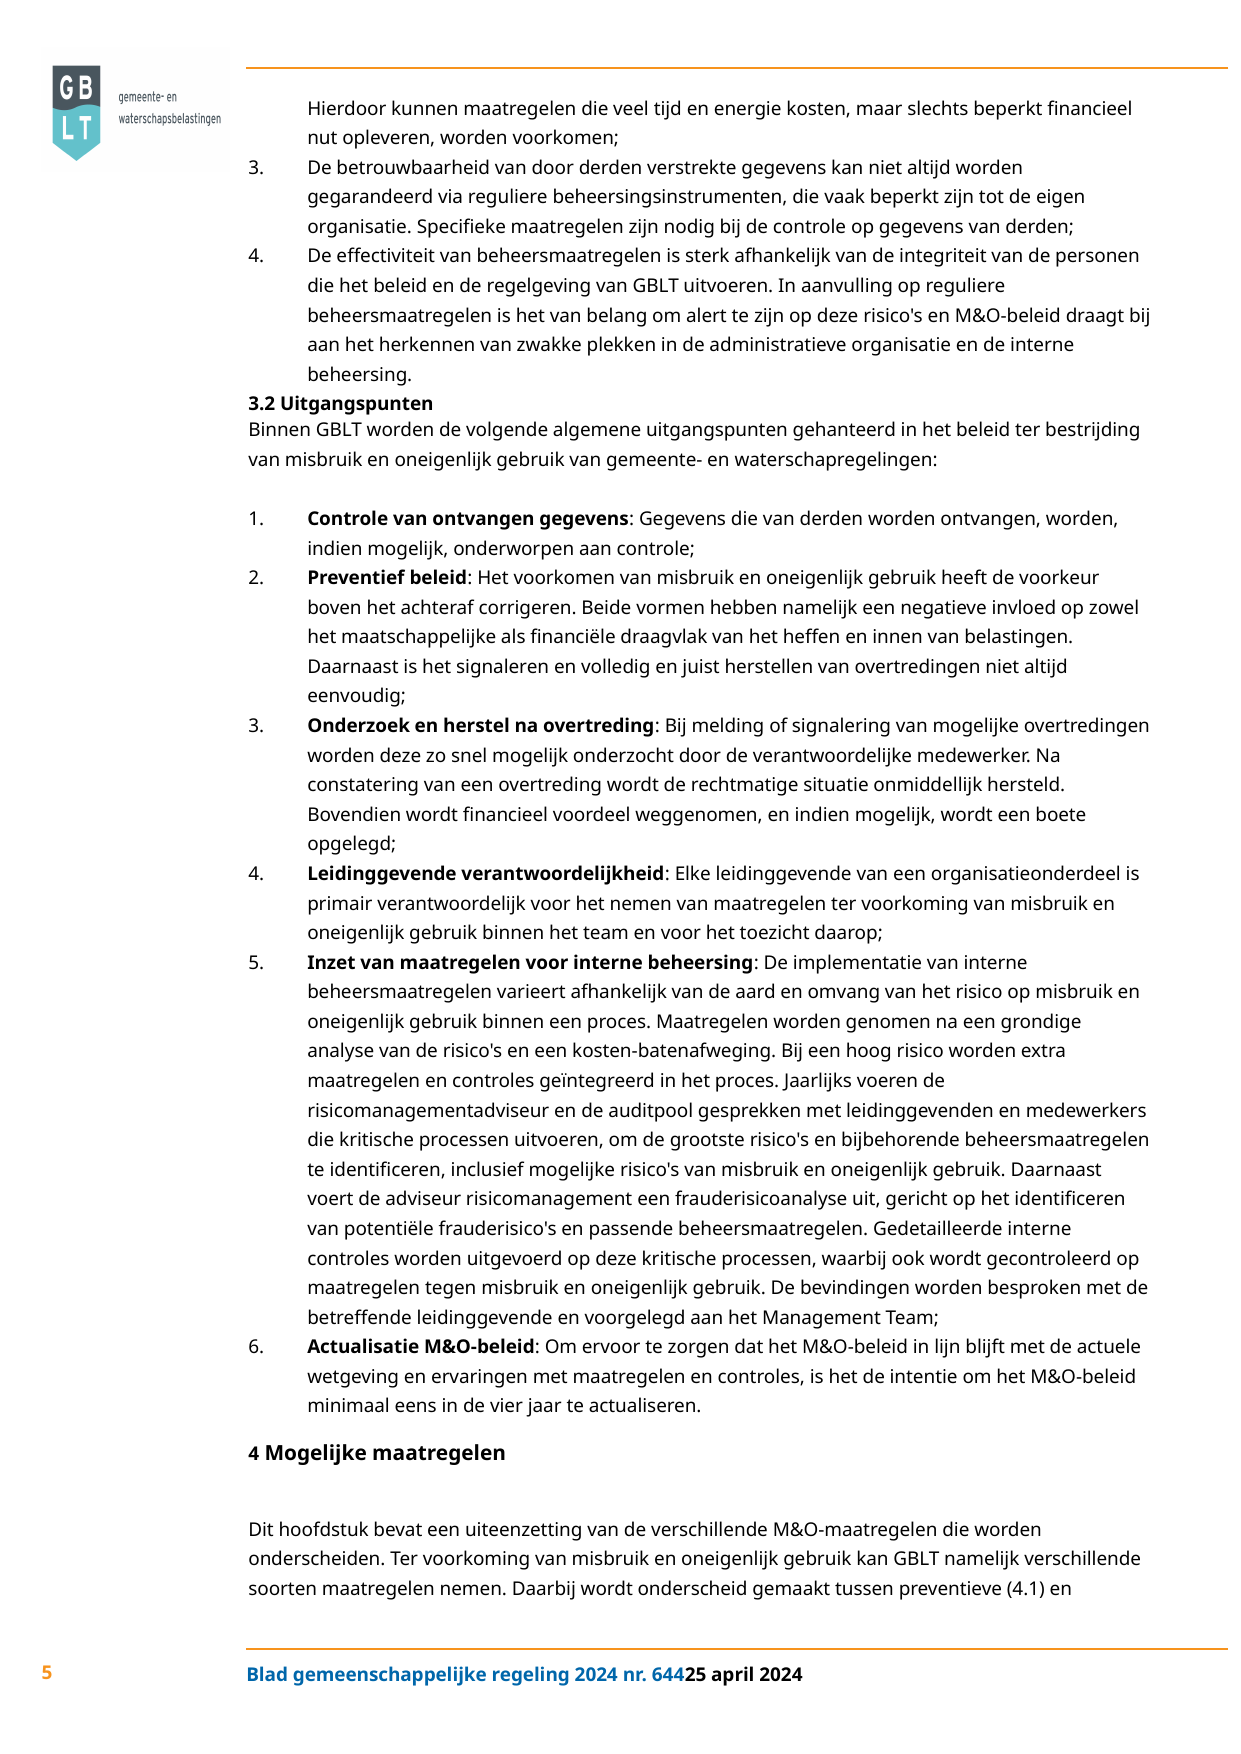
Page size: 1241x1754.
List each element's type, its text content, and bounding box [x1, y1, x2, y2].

text Binnen GBLT worden de volgende algemene uitgangspunten gehanteerd in het beleid ter bestrijding van misbruik en oneigenlijk gebruik van gemeente- en waterschapregelingen: [248, 416, 1152, 472]
list Inzet van maatregelen voor interne beheersing: De implementatie van interne beheersmaatregelen varieert afhankelijk van de aard en omvang van het risico op misbruik en oneigenlijk gebruik binnen een proces. Maatregelen worden genomen na een grondige analyse van de risico's en een kosten-batenafweging. Bij een hoog risico worden extra maatregelen en controles geïntegreerd in het proces. Jaarlijks voeren de risicomanagementadviseur en de auditpool gesprekken met leidinggevenden en medewerkers die kritische processen uitvoeren, om de grootste risico's en bijbehorende beheersmaatregelen te identificeren, inclusief mogelijke risico's van misbruik en oneigenlijk gebruik. Daarnaast voert de adviseur risicomanagement een frauderisicoanalyse uit, gericht op het identificeren van potentiële frauderisico's en passende beheersmaatregelen. Gedetailleerde interne controles worden uitgevoerd op deze kritische processen, waarbij ook wordt gecontroleerd op maatregelen tegen misbruik en oneigenlijk gebruik. De bevindingen worden besproken met de betreffende leidinggevende en voorgelegd aan het Management Team; [248, 949, 1152, 1329]
list Controle van ontvangen gegevens: Gegevens die van derden worden ontvangen, worden, indien mogelijk, onderworpen aan controle; [248, 505, 1152, 560]
list Hierdoor kunnen maatregelen die veel tijd en energie kosten, maar slechts beperkt financieel nut opleveren, worden voorkomen; [248, 95, 1152, 150]
picture [41, 47, 231, 172]
list De betrouwbaarheid van door derden verstrekte gegevens kan niet altijd worden gegarandeerd via reguliere beheersingsinstrumenten, die vaak beperkt zijn tot de eigen organisatie. Specifieke maatregelen zijn nodig bij de controle op gegevens van derden; [248, 154, 1152, 239]
list Preventief beleid: Het voorkomen van misbruik en oneigenlijk gebruik heeft de voorkeur boven het achteraf corrigeren. Beide vormen hebben namelijk een negatieve invloed op zowel het maatschappelijke als financiële draagvlak van het heffen en innen van belastingen. Daarnaast is het signaleren en volledig en juist herstellen van overtredingen niet altijd eenvoudig; [248, 564, 1152, 708]
list Leidinggevende verantwoordelijkheid: Elke leidinggevende van een organisatieonderdeel is primair verantwoordelijk voor het nemen van maatregelen ter voorkoming van misbruik en oneigenlijk gebruik binnen het team en voor het toezicht daarop; [248, 860, 1152, 945]
list Actualisatie M&O-beleid: Om ervoor te zorgen dat het M&O-beleid in lijn blijft met de actuele wetgeving en ervaringen met maatregelen en controles, is het de intentie om het M&O-beleid minimaal eens in de vier jaar te actualiseren. [248, 1333, 1152, 1418]
text Dit hoofdstuk bevat een uiteenzetting van de verschillende M&O-maatregelen die worden onderscheiden. Ter voorkoming van misbruik en oneigenlijk gebruik kan GBLT namelijk verschillende soorten maatregelen nemen. Daarbij wordt onderscheid gemaakt tussen preventieve (4.1) en [248, 1516, 1152, 1601]
text 4 Mogelijke maatregelen [248, 1438, 1152, 1467]
text 3.2 Uitgangspunten [248, 391, 1152, 416]
list De effectiviteit van beheersmaatregelen is sterk afhankelijk van de integriteit van de personen die het beleid en de regelgeving van GBLT uitvoeren. In aanvulling op reguliere beheersmaatregelen is het van belang om alert te zijn op deze risico's en M&O-beleid draagt bij aan het herkennen van zwakke plekken in de administratieve organisatie en de interne beheersing. [248, 243, 1152, 387]
list Onderzoek en herstel na overtreding: Bij melding of signalering van mogelijke overtredingen worden deze zo snel mogelijk onderzocht door de verantwoordelijke medewerker. Na constatering van een overtreding wordt de rechtmatige situatie onmiddellijk hersteld. Bovendien wordt financieel voordeel weggenomen, en indien mogelijk, wordt een boete opgelegd; [248, 712, 1152, 856]
